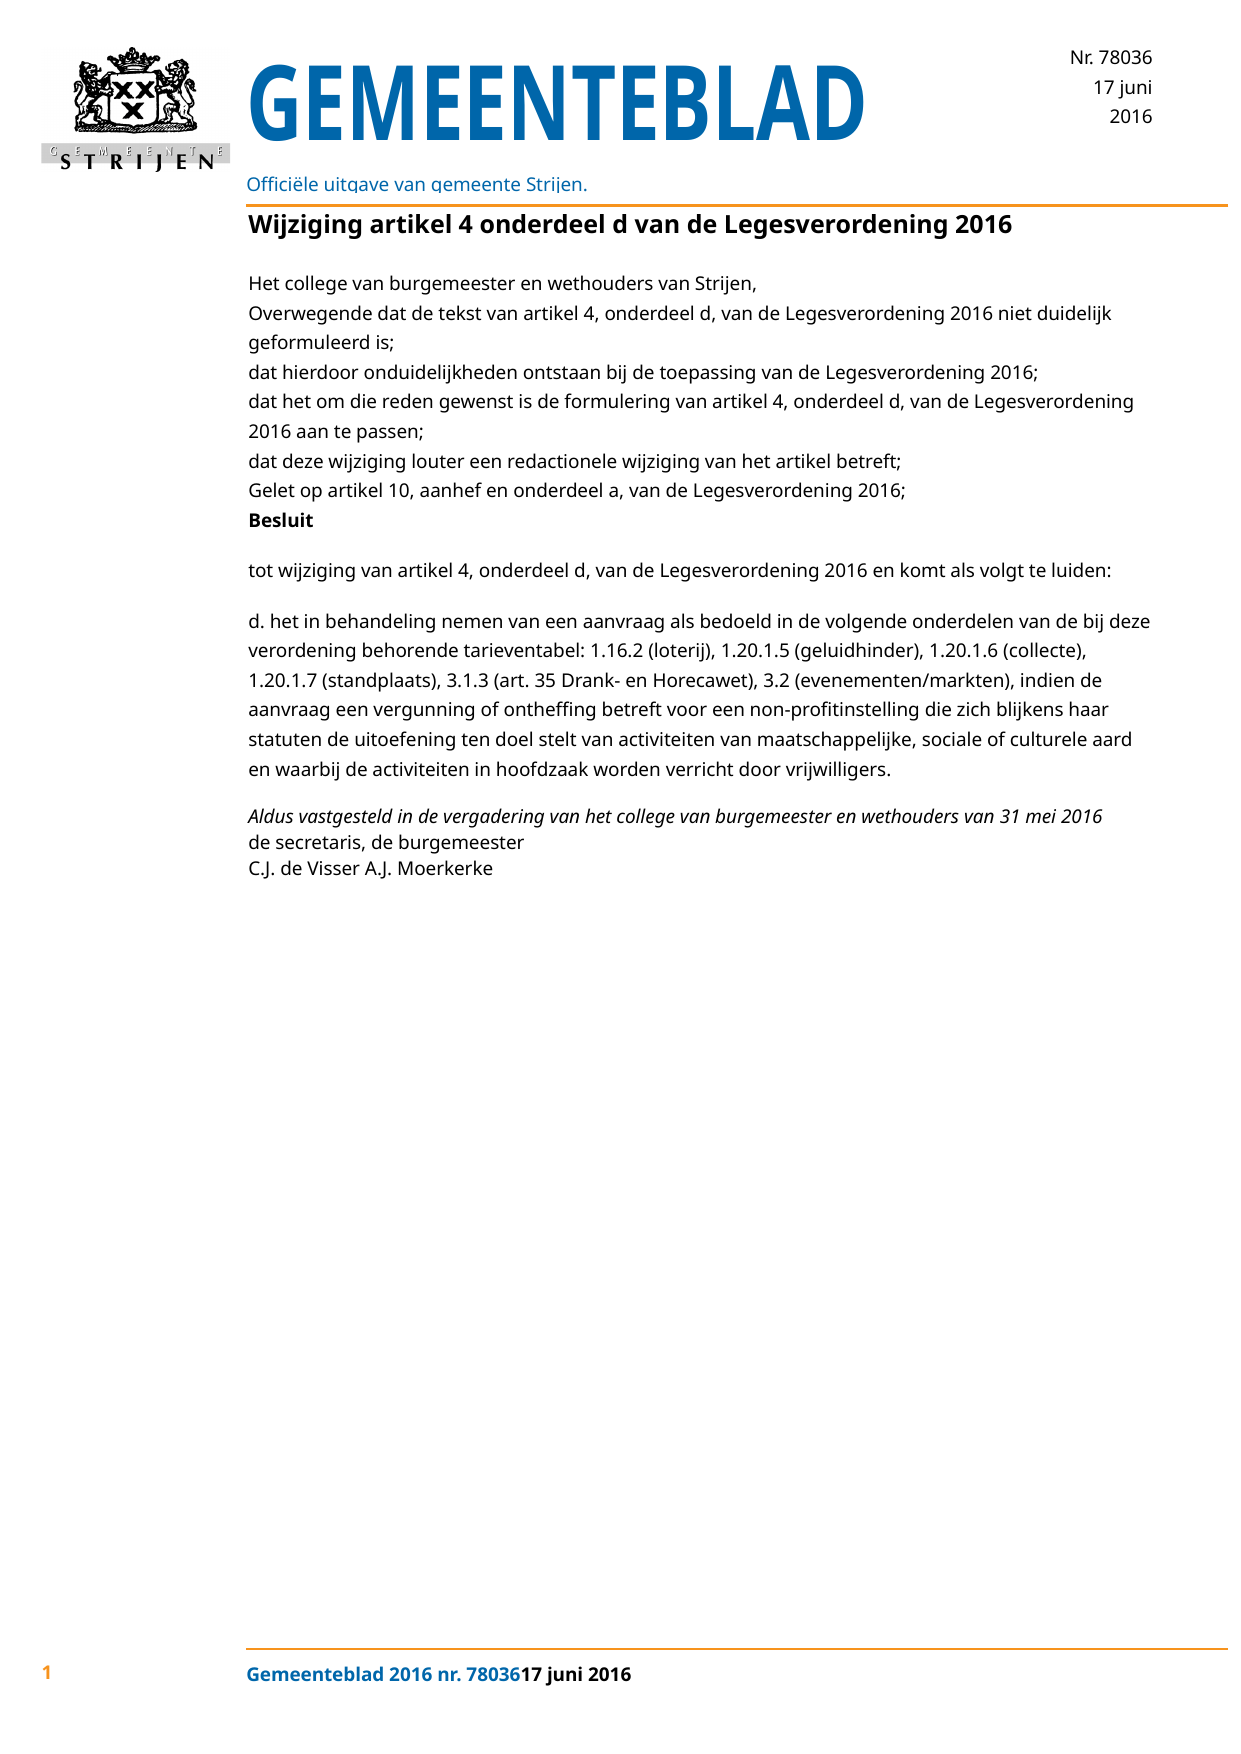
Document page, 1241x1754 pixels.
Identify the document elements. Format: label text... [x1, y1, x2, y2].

text Aldus vastgesteld in de vergadering van het college van burgemeester en wethouders van 31 mei 2016 [248, 803, 1152, 829]
text Overwegende dat de tekst van artikel 4, onderdeel d, van de Legesverordening 2016 niet duidelijk geformuleerd is; [248, 300, 1152, 355]
text Het college van burgemeester en wethouders van Strijen, [248, 270, 1152, 296]
text d. het in behandeling nemen van een aanvraag als bedoeld in de volgende onderdelen van de bij deze verordening behorende tarieventabel: 1.16.2 (loterij), 1.20.1.5 (geluidhinder), 1.20.1.6 (collecte), 1.20.1.7 (standplaats), 3.1.3 (art. 35 Drank- en Horecawet), 3.2 (evenementen/markten), indien de aanvraag een vergunning of ontheffing betreft voor een non-profitinstelling die zich blijkens haar statuten de uitoefening ten doel stelt van activiteiten van maatschappelijke, sociale of culturele aard en waarbij de activiteiten in hoofdzaak worden verricht door vrijwilligers. [248, 608, 1152, 781]
text de secretaris, de burgemeester [248, 829, 1152, 855]
text C.J. de Visser A.J. Moerkerke [248, 855, 1152, 881]
text Besluit [248, 507, 1152, 533]
text Gelet op artikel 10, aanhef en onderdeel a, van de Legesverordening 2016; [248, 477, 1152, 503]
text tot wijziging van artikel 4, onderdeel d, van de Legesverordening 2016 en komt als volgt te luiden: [248, 557, 1152, 583]
text Wijziging artikel 4 onderdeel d van de Legesverordening 2016 [248, 207, 1152, 241]
picture [41, 47, 231, 172]
text dat hierdoor onduidelijkheden ontstaan bij de toepassing van de Legesverordening 2016; [248, 359, 1152, 385]
text dat deze wijziging louter een redactionele wijziging van het artikel betreft; [248, 448, 1152, 473]
text dat het om die reden gewenst is de formulering van artikel 4, onderdeel d, van de Legesverordening 2016 aan te passen; [248, 389, 1152, 444]
